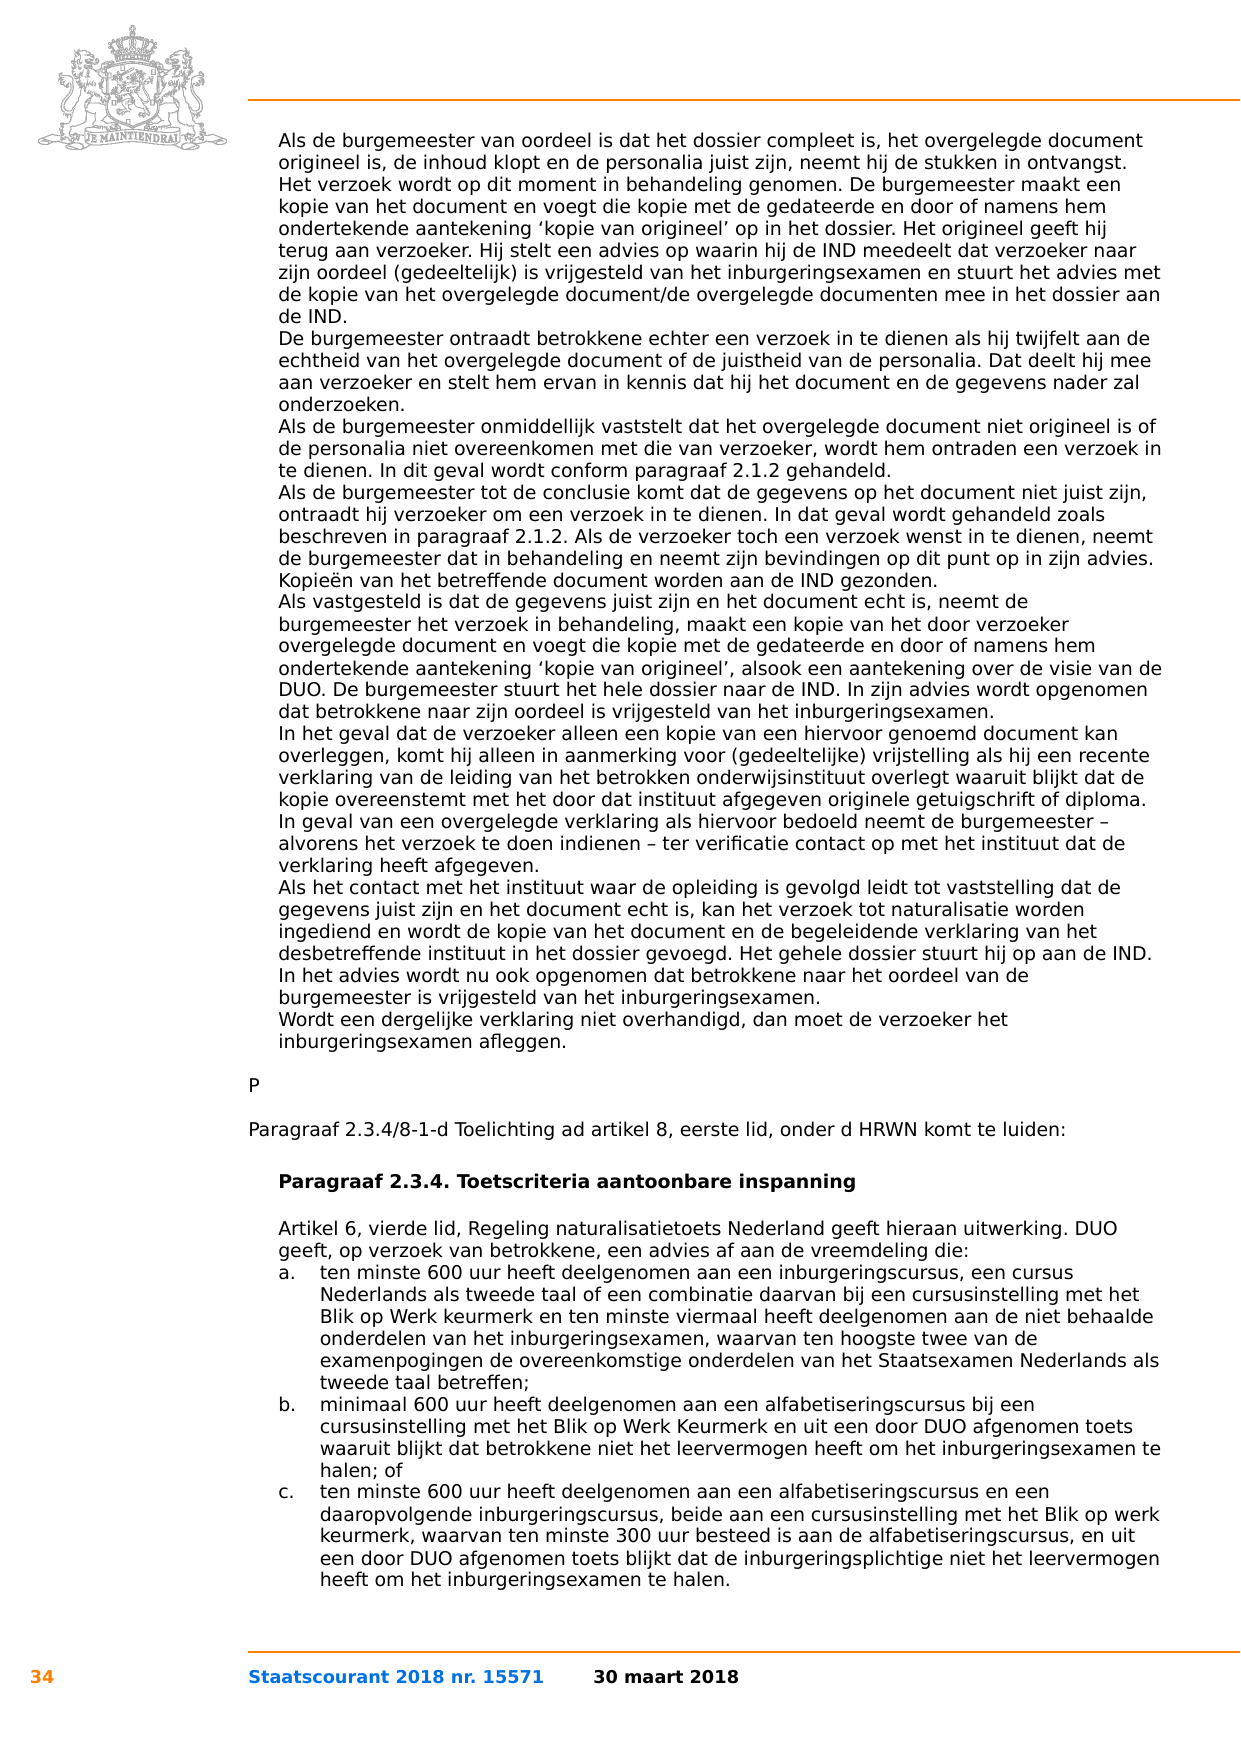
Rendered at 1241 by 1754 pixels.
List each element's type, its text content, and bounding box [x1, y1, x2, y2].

text c. ten minste 600 uur heeft deelgenomen aan een alfabetiseringscursus en een daaropvolgende inburgeringscursus, beide aan een cursusinstelling met het Blik op werk keurmerk, waarvan ten minste 300 uur besteed is aan de alfabetiseringscursus, en uit een door DUO afgenomen toets blijkt dat de inburgeringsplichtige niet het leervermogen heeft om het inburgeringsexamen te halen. [278, 1481, 1163, 1591]
text In geval van een overgelegde verklaring als hiervoor bedoeld neemt de burgemeester – alvorens het verzoek te doen indienen – ter verificatie contact op met het instituut dat de verklaring heeft afgegeven. [278, 811, 1163, 877]
text b. minimaal 600 uur heeft deelgenomen aan een alfabetiseringscursus bij een cursusinstelling met het Blik op Werk Keurmerk en uit een door DUO afgenomen toets waaruit blijkt dat betrokkene niet het leervermogen heeft om het inburgeringsexamen te halen; of [278, 1393, 1163, 1481]
text Als de burgemeester van oordeel is dat het dossier compleet is, het overgelegde document origineel is, de inhoud klopt en de personalia juist zijn, neemt hij de stukken in ontvangst. Het verzoek wordt op dit moment in behandeling genomen. De burgemeester maakt een kopie van het document en voegt die kopie met de gedateerde en door of namens hem ondertekende aantekening ‘kopie van origineel’ op in het dossier. Het origineel geeft hij terug aan verzoeker. Hij stelt een advies op waarin hij de IND meedeelt dat verzoeker naar zijn oordeel (gedeeltelijk) is vrijgesteld van het inburgeringsexamen en stuurt het advies met de kopie van het overgelegde document/de overgelegde documenten mee in het dossier aan de IND. [278, 130, 1163, 328]
subtitle Paragraaf 2.3.4. Toetscriteria aantoonbare inspanning [278, 1171, 1163, 1193]
text Artikel 6, vierde lid, Regeling naturalisatietoets Nederland geeft hieraan uitwerking. DUO geeft, op verzoek van betrokkene, een advies af aan de vreemdeling die: [278, 1218, 1163, 1262]
text P [248, 1075, 1163, 1097]
text Wordt een dergelijke verklaring niet overhandigd, dan moet de verzoeker het inburgeringsexamen afleggen. [278, 1009, 1163, 1053]
picture [38, 25, 227, 150]
text Als het contact met het instituut waar de opleiding is gevolgd leidt tot vaststelling dat de gegevens juist zijn en het document echt is, kan het verzoek tot naturalisatie worden ingediend en wordt de kopie van het document en de begeleidende verklaring van het desbetreffende instituut in het dossier gevoegd. Het gehele dossier stuurt hij op aan de IND. In het advies wordt nu ook opgenomen dat betrokkene naar het oordeel van de burgemeester is vrijgesteld van het inburgeringsexamen. [278, 877, 1163, 1009]
text De burgemeester ontraadt betrokkene echter een verzoek in te dienen als hij twijfelt aan de echtheid van het overgelegde document of de juistheid van de personalia. Dat deelt hij mee aan verzoeker en stelt hem ervan in kennis dat hij het document en de gegevens nader zal onderzoeken. [278, 328, 1163, 416]
text Als de burgemeester tot de conclusie komt dat de gegevens op het document niet juist zijn, ontraadt hij verzoeker om een verzoek in te dienen. In dat geval wordt gehandeld zoals beschreven in paragraaf 2.1.2. Als de verzoeker toch een verzoek wenst in te dienen, neemt de burgemeester dat in behandeling en neemt zijn bevindingen op dit punt op in zijn advies. Kopieën van het betreffende document worden aan de IND gezonden. [278, 482, 1163, 591]
text Als de burgemeester onmiddellijk vaststelt dat het overgelegde document niet origineel is of de personalia niet overeenkomen met die van verzoeker, wordt hem ontraden een verzoek in te dienen. In dit geval wordt conform paragraaf 2.1.2 gehandeld. [278, 416, 1163, 482]
text Paragraaf 2.3.4/8-1-d Toelichting ad artikel 8, eerste lid, onder d HRWN komt te luiden: [248, 1119, 1163, 1141]
text a. ten minste 600 uur heeft deelgenomen aan een inburgeringscursus, een cursus Nederlands als tweede taal of een combinatie daarvan bij een cursusinstelling met het Blik op Werk keurmerk en ten minste viermaal heeft deelgenomen aan de niet behaalde onderdelen van het inburgeringsexamen, waarvan ten hoogste twee van de examenpogingen de overeenkomstige onderdelen van het Staatsexamen Nederlands als tweede taal betreffen; [278, 1262, 1163, 1393]
text In het geval dat de verzoeker alleen een kopie van een hiervoor genoemd document kan overleggen, komt hij alleen in aanmerking voor (gedeeltelijke) vrijstelling als hij een recente verklaring van de leiding van het betrokken onderwijsinstituut overlegt waaruit blijkt dat de kopie overeenstemt met het door dat instituut afgegeven originele getuigschrift of diploma. [278, 723, 1163, 811]
text Als vastgesteld is dat de gegevens juist zijn en het document echt is, neemt de burgemeester het verzoek in behandeling, maakt een kopie van het door verzoeker overgelegde document en voegt die kopie met de gedateerde en door of namens hem ondertekende aantekening ‘kopie van origineel’, alsook een aantekening over de visie van de DUO. De burgemeester stuurt het hele dossier naar de IND. In zijn advies wordt opgenomen dat betrokkene naar zijn oordeel is vrijgesteld van het inburgeringsexamen. [278, 591, 1163, 723]
